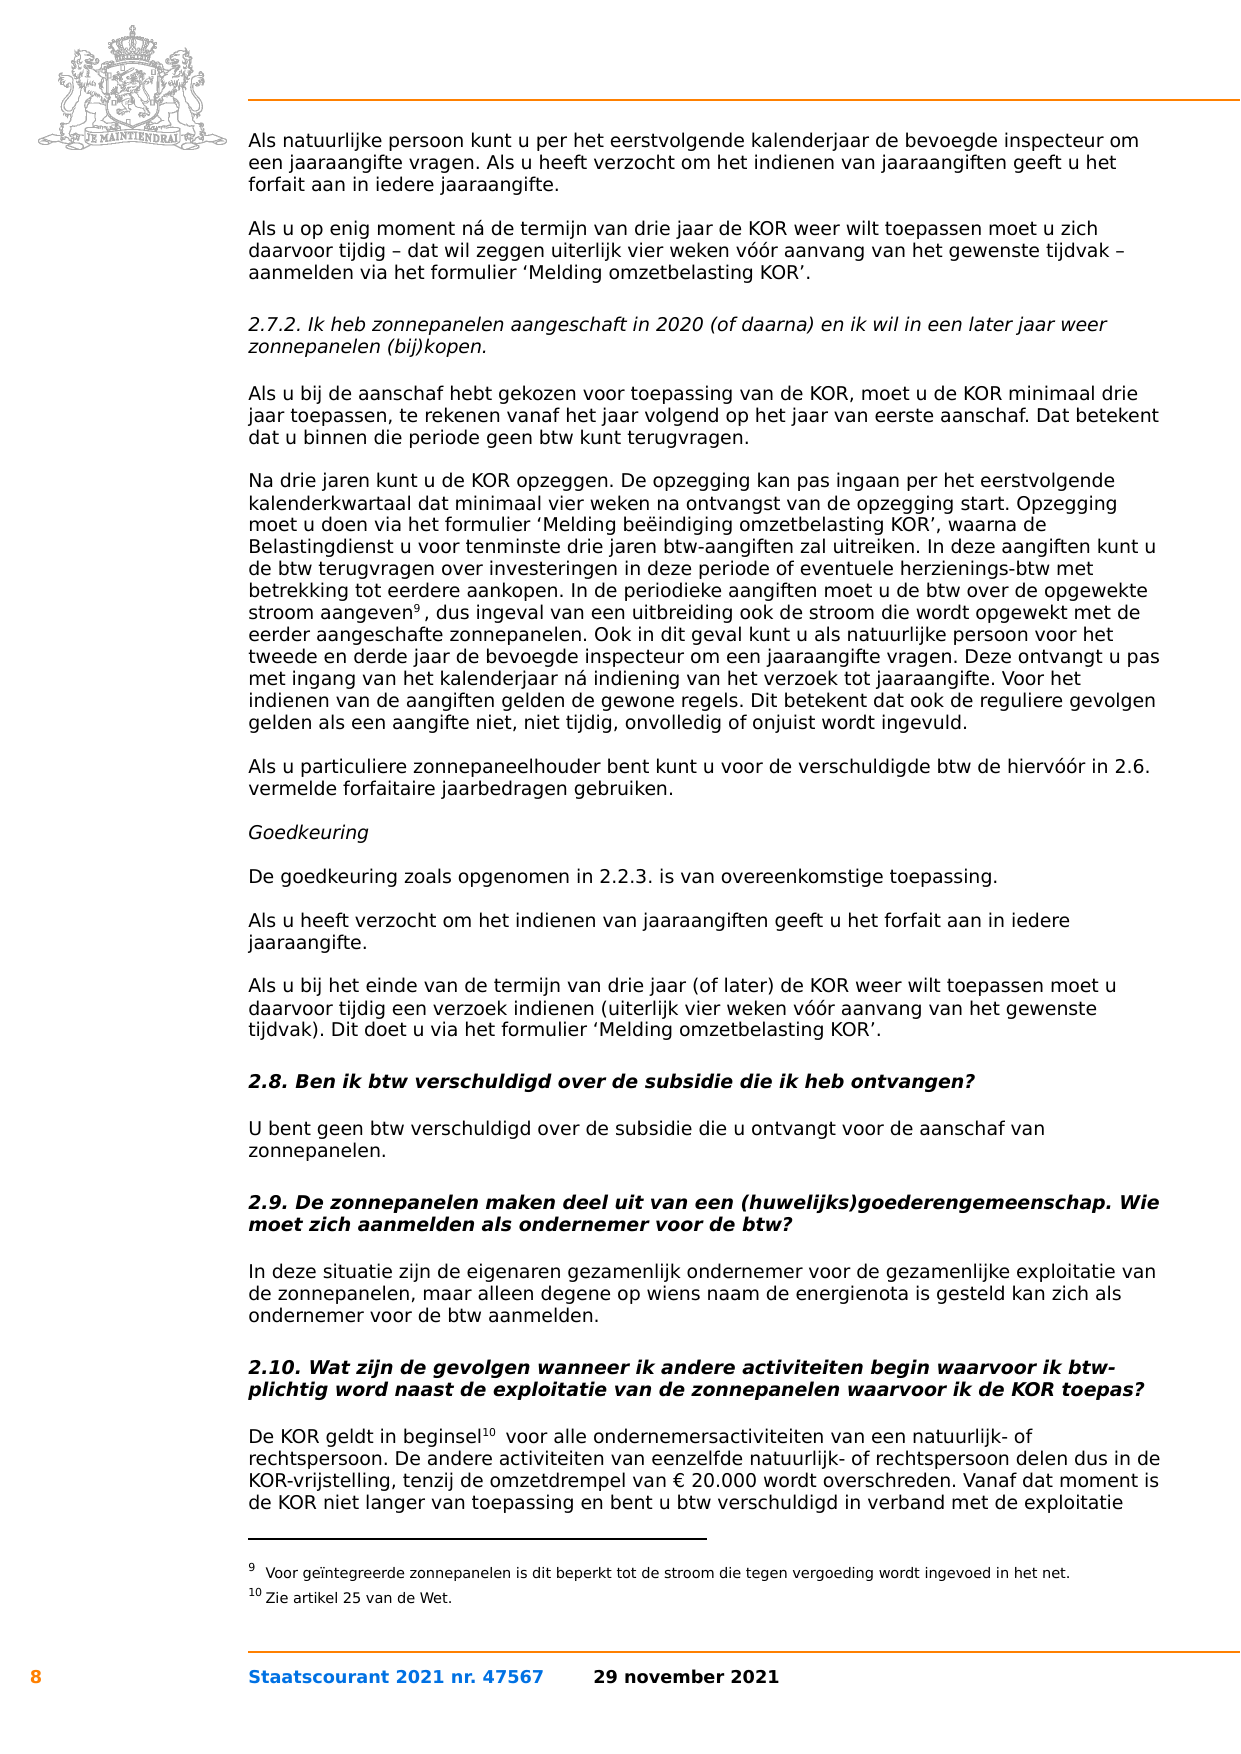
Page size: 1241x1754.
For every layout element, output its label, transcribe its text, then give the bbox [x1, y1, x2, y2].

text Als u particuliere zonnepaneelhouder bent kunt u voor de verschuldigde btw de hiervóór in 2.6. vermelde forfaitaire jaarbedragen gebruiken. [248, 756, 1163, 800]
text In deze situatie zijn de eigenaren gezamenlijk ondernemer voor de gezamenlijke exploitatie van de zonnepanelen, maar alleen degene op wiens naam de energienota is gesteld kan zich als ondernemer voor de btw aanmelden. [248, 1261, 1163, 1327]
text Als u bij de aanschaf hebt gekozen voor toepassing van de KOR, moet u de KOR minimaal drie jaar toepassen, te rekenen vanaf het jaar volgend op het jaar van eerste aanschaf. Dat betekent dat u binnen die periode geen btw kunt terugvragen. [248, 383, 1163, 448]
text Als u heeft verzocht om het indienen van jaaraangiften geeft u het forfait aan in iedere jaaraangifte. [248, 909, 1163, 953]
text Als u op enig moment ná de termijn van drie jaar de KOR weer wilt toepassen moet u zich daarvoor tijdig – dat wil zeggen uiterlijk vier weken vóór aanvang van het gewenste tijdvak – aanmelden via het formulier ‘Melding omzetbelasting KOR’. [248, 218, 1163, 284]
text Als u bij het einde van de termijn van drie jaar (of later) de KOR weer wilt toepassen moet u daarvoor tijdig een verzoek indienen (uiterlijk vier weken vóór aanvang van het gewenste tijdvak). Dit doet u via het formulier ‘Melding omzetbelasting KOR’. [248, 975, 1163, 1041]
subtitle 2.10. Wat zijn de gevolgen wanneer ik andere activiteiten begin waarvoor ik btw-plichtig word naast de exploitatie van de zonnepanelen waarvoor ik de KOR toepas? [248, 1357, 1163, 1401]
subtitle 2.7.2. Ik heb zonnepanelen aangeschaft in 2020 (of daarna) en ik wil in een later jaar weer zonnepanelen (bij)kopen. [248, 314, 1163, 358]
text De KOR geldt in beginsel voor alle ondernemersactiviteiten van een natuurlijk- of rechtspersoon. De andere activiteiten van eenzelfde natuurlijk- of rechtspersoon delen dus in de KOR-vrijstelling, tenzij de omzetdrempel van € 20.000 wordt overschreden. Vanaf dat moment is de KOR niet langer van toepassing en bent u btw verschuldigd in verband met de exploitatie [248, 1426, 1163, 1514]
subtitle 2.8. Ben ik btw verschuldigd over de subsidie die ik heb ontvangen? [248, 1071, 1163, 1093]
subtitle Goedkeuring [248, 822, 1163, 844]
subtitle 2.9. De zonnepanelen maken deel uit van een (huwelijks)goederengemeenschap. Wie moet zich aanmelden als ondernemer voor de btw? [248, 1192, 1163, 1236]
text Zie artikel 25 van de Wet. [248, 1586, 1163, 1608]
text Voor geïntegreerde zonnepanelen is dit beperkt tot de stroom die tegen vergoeding wordt ingevoed in het net. [248, 1561, 1163, 1583]
text Na drie jaren kunt u de KOR opzeggen. De opzegging kan pas ingaan per het eerstvolgende kalenderkwartaal dat minimaal vier weken na ontvangst van de opzegging start. Opzegging moet u doen via het formulier ‘Melding beëindiging omzetbelasting KOR’, waarna de Belastingdienst u voor tenminste drie jaren btw-aangiften zal uitreiken. In deze aangiften kunt u de btw terugvragen over investeringen in deze periode of eventuele herzienings-btw met betrekking tot eerdere aankopen. In de periodieke aangiften moet u de btw over de opgewekte stroom aangeven, dus ingeval van een uitbreiding ook de stroom die wordt opgewekt met de eerder aangeschafte zonnepanelen. Ook in dit geval kunt u als natuurlijke persoon voor het tweede en derde jaar de bevoegde inspecteur om een jaaraangifte vragen. Deze ontvangt u pas met ingang van het kalenderjaar ná indiening van het verzoek tot jaaraangifte. Voor het indienen van de aangiften gelden de gewone regels. Dit betekent dat ook de reguliere gevolgen gelden als een aangifte niet, niet tijdig, onvolledig of onjuist wordt ingevuld. [248, 470, 1163, 734]
text De goedkeuring zoals opgenomen in 2.2.3. is van overeenkomstige toepassing. [248, 866, 1163, 888]
picture [38, 25, 227, 150]
text Als natuurlijke persoon kunt u per het eerstvolgende kalenderjaar de bevoegde inspecteur om een jaaraangifte vragen. Als u heeft verzocht om het indienen van jaaraangiften geeft u het forfait aan in iedere jaaraangifte. [248, 130, 1163, 196]
text U bent geen btw verschuldigd over de subsidie die u ontvangt voor de aanschaf van zonnepanelen. [248, 1118, 1163, 1162]
